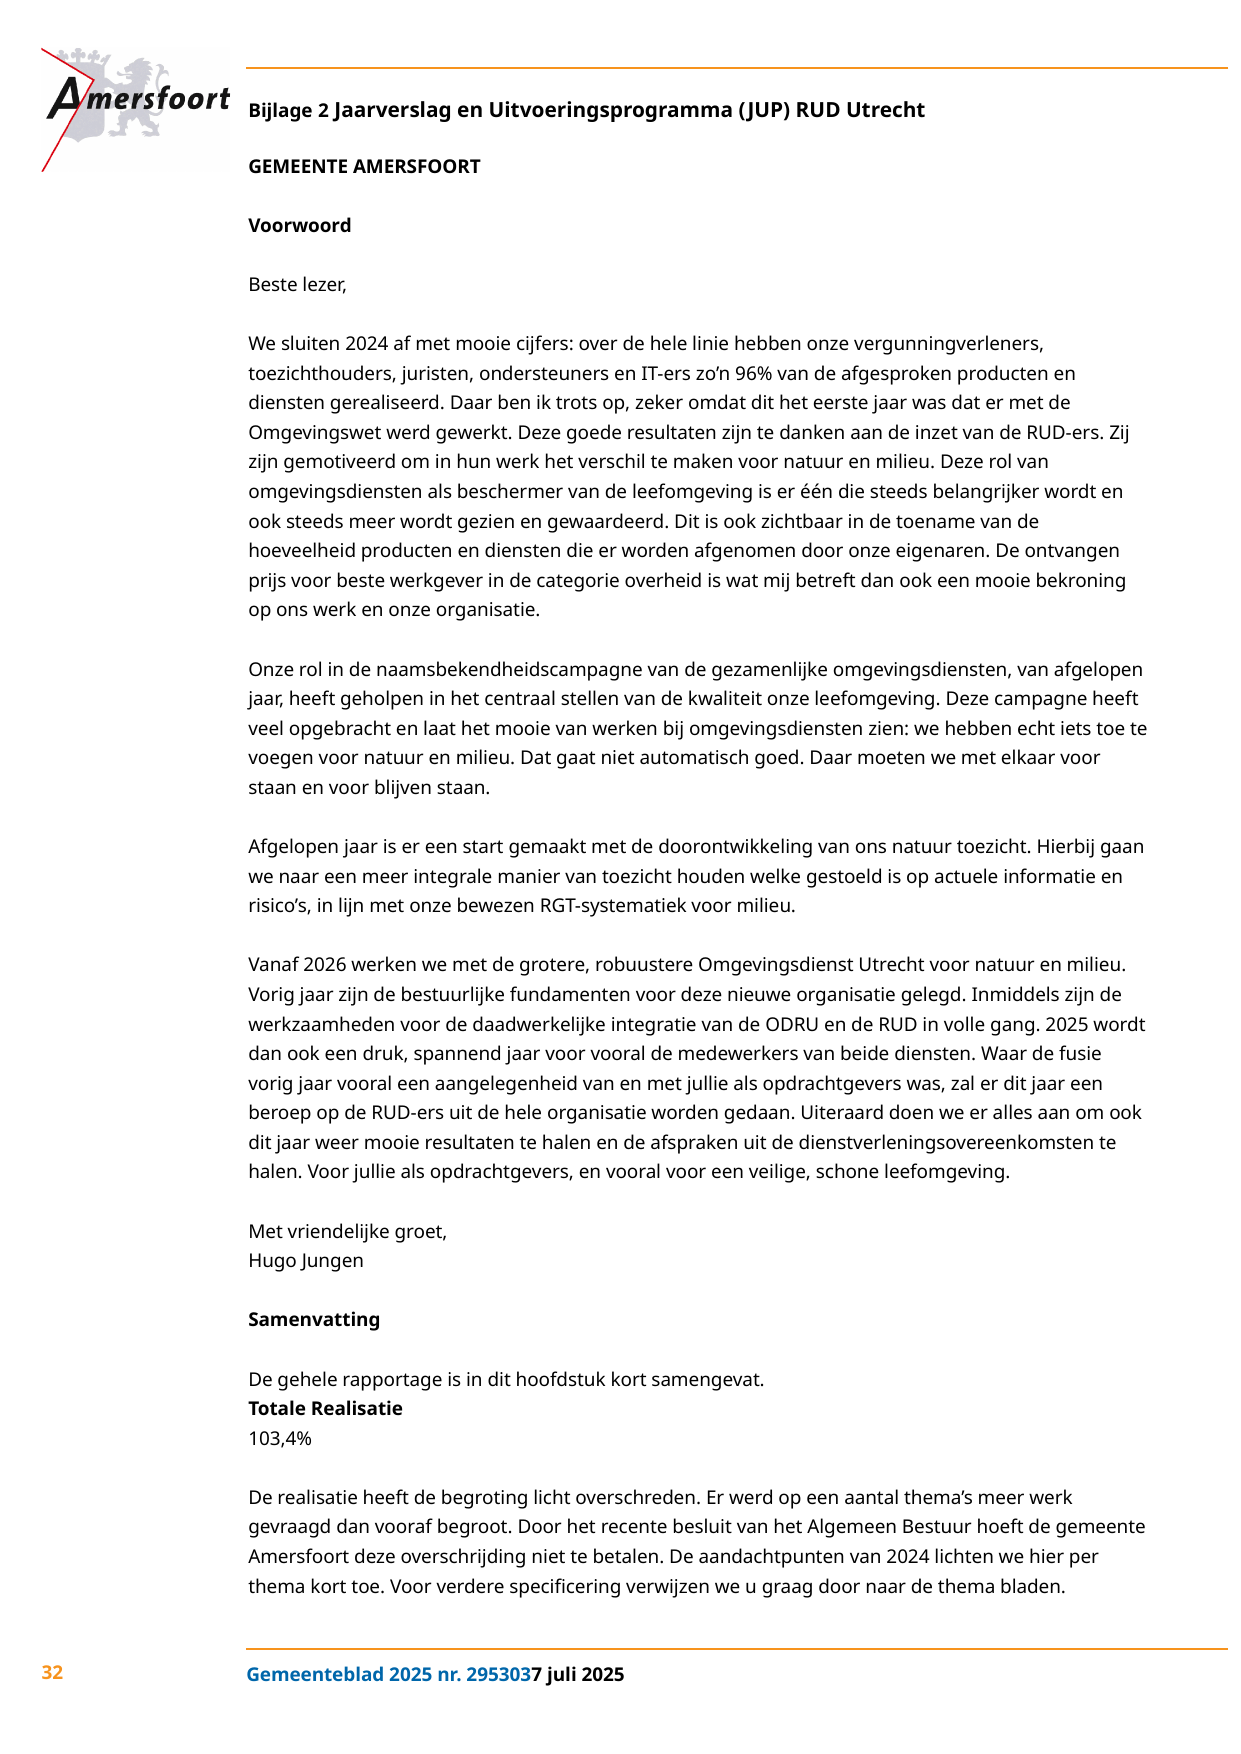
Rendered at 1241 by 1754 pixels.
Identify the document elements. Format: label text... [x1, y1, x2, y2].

text 103,4% [248, 1425, 1152, 1451]
text De realisatie heeft de begroting licht overschreden. Er werd op een aantal thema’s meer werk gevraagd dan vooraf begroot. Door het recente besluit van het Algemeen Bestuur hoeft de gemeente Amersfoort deze overschrijding niet te betalen. De aandachtpunten van 2024 lichten we hier per thema kort toe. Voor verdere specificering verwijzen we u graag door naar de thema bladen. [248, 1484, 1152, 1599]
text Totale Realisatie [248, 1395, 1152, 1421]
picture [41, 47, 231, 172]
text GEMEENTE AMERSFOORT [248, 153, 1152, 179]
text De gehele rapportage is in dit hoofdstuk kort samengevat. [248, 1366, 1152, 1392]
text Vanaf 2026 werken we met de grotere, robuustere Omgevingsdienst Utrecht voor natuur en milieu. Vorig jaar zijn de bestuurlijke fundamenten voor deze nieuwe organisatie gelegd. Inmiddels zijn de werkzaamheden voor de daadwerkelijke integratie van de ODRU en de RUD in volle gang. 2025 wordt dan ook een druk, spannend jaar voor vooral de medewerkers van beide diensten. Waar de fusie vorig jaar vooral een aangelegenheid van en met jullie als opdrachtgevers was, zal er dit jaar een beroep op de RUD-ers uit de hele organisatie worden gedaan. Uiteraard doen we er alles aan om ook dit jaar weer mooie resultaten te halen en de afspraken uit de dienstverleningsovereenkomsten te halen. Voor jullie als opdrachtgevers, en vooral voor een veilige, schone leefomgeving. [248, 952, 1152, 1184]
text Onze rol in de naamsbekendheidscampagne van de gezamenlijke omgevingsdiensten, van afgelopen jaar, heeft geholpen in het centraal stellen van de kwaliteit onze leefomgeving. Deze campagne heeft veel opgebracht en laat het mooie van werken bij omgevingsdiensten zien: we hebben echt iets toe te voegen voor natuur en milieu. Dat gaat niet automatisch goed. Daar moeten we met elkaar voor staan en voor blijven staan. [248, 656, 1152, 800]
text Samenvatting [248, 1307, 1152, 1332]
text Bijlage 2 Jaarverslag en Uitvoeringsprogramma (JUP) RUD Utrecht [248, 95, 1152, 123]
text Hugo Jungen [248, 1247, 1152, 1273]
text Beste lezer, [248, 271, 1152, 297]
text Afgelopen jaar is er een start gemaakt met de doorontwikkeling van ons natuur toezicht. Hierbij gaan we naar een meer integrale manier van toezicht houden welke gestoeld is op actuele informatie en risico’s, in lijn met onze bewezen RGT-systematiek voor milieu. [248, 833, 1152, 918]
text Voorwoord [248, 212, 1152, 238]
text We sluiten 2024 af met mooie cijfers: over de hele linie hebben onze vergunningverleners, toezichthouders, juristen, ondersteuners en IT-ers zo’n 96% van de afgesproken producten en diensten gerealiseerd. Daar ben ik trots op, zeker omdat dit het eerste jaar was dat er met de Omgevingswet werd gewerkt. Deze goede resultaten zijn te danken aan de inzet van de RUD-ers. Zij zijn gemotiveerd om in hun werk het verschil te maken voor natuur en milieu. Deze rol van omgevingsdiensten als beschermer van de leefomgeving is er één die steeds belangrijker wordt en ook steeds meer wordt gezien en gewaardeerd. Dit is ook zichtbaar in de toename van de hoeveelheid producten en diensten die er worden afgenomen door onze eigenaren. De ontvangen prijs voor beste werkgever in de categorie overheid is wat mij betreft dan ook een mooie bekroning op ons werk en onze organisatie. [248, 330, 1152, 622]
text Met vriendelijke groet, [248, 1218, 1152, 1244]
